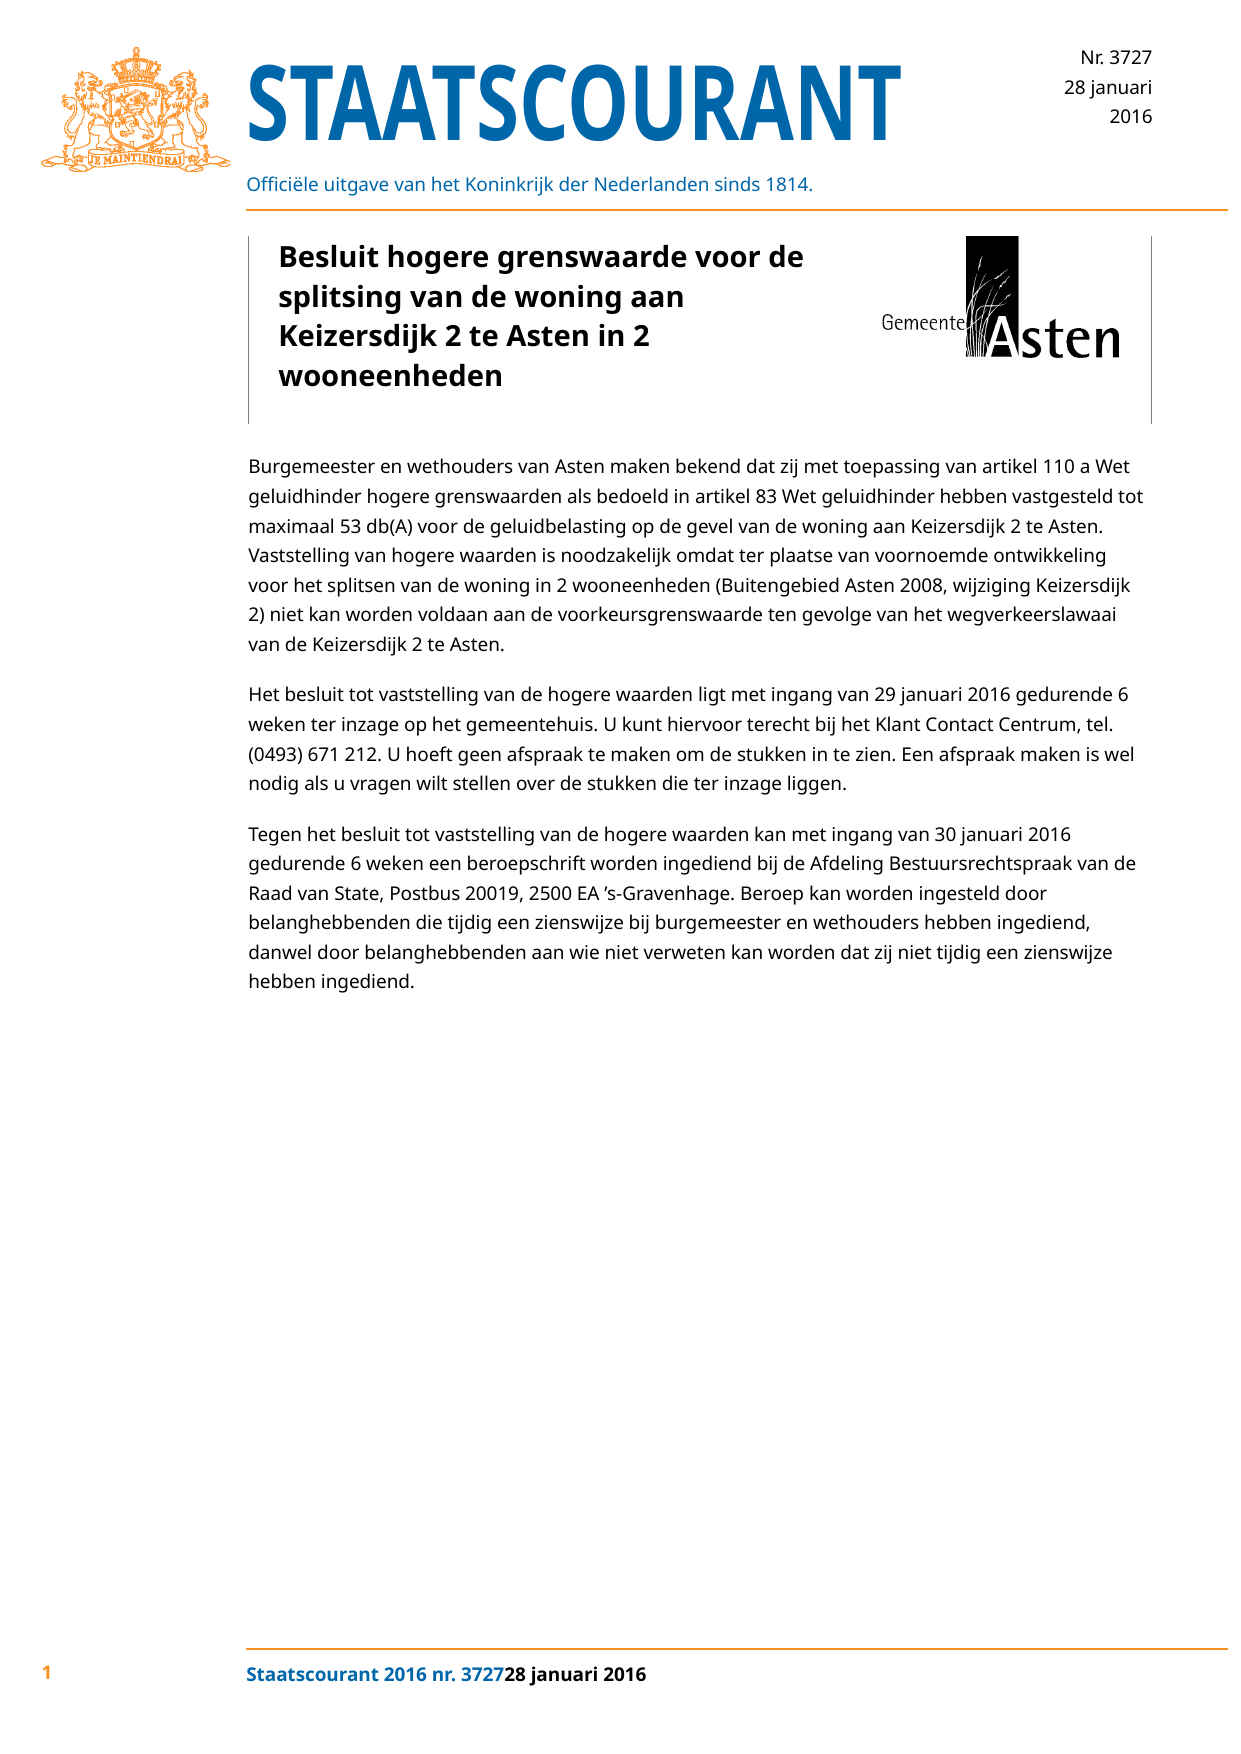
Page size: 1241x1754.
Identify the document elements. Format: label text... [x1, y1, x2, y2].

text Het besluit tot vaststelling van de hogere waarden ligt met ingang van 29 januari 2016 gedurende 6 weken ter inzage op het gemeentehuis. U kunt hiervoor terecht bij het Klant Contact Centrum, tel. (0493) 671 212. U hoeft geen afspraak te maken om de stukken in te zien. Een afspraak maken is wel nodig als u vragen wilt stellen over de stukken die ter inzage liggen. [248, 682, 1152, 796]
text Tegen het besluit tot vaststelling van de hogere waarden kan met ingang van 30 januari 2016 gedurende 6 weken een beroepschrift worden ingediend bij de Afdeling Bestuursrechtspraak van de Raad van State, Postbus 20019, 2500 EA ’s-Gravenhage. Beroep kan worden ingesteld door belanghebbenden die tijdig een zienswijze bij burgemeester en wethouders hebben ingediend, danwel door belanghebbenden aan wie niet verweten kan worden dat zij niet tijdig een zienswijze hebben ingediend. [248, 821, 1152, 994]
table_header [850, 236, 1151, 424]
text Burgemeester en wethouders van Asten maken bekend dat zij met toepassing van artikel 110 a Wet geluidhinder hogere grenswaarden als bedoeld in artikel 83 Wet geluidhinder hebben vastgesteld tot maximaal 53 db(A) voor de geluidbelasting op de gevel van de woning aan Keizersdijk 2 te Asten. Vaststelling van hogere waarden is noodzakelijk omdat ter plaatse van voornoemde ontwikkeling voor het splitsen van de woning in 2 wooneenheden (Buitengebied Asten 2008, wijziging Keizersdijk 2) niet kan worden voldaan aan de voorkeursgrenswaarde ten gevolge van het wegverkeerslawaai van de Keizersdijk 2 te Asten. [248, 454, 1152, 657]
picture [882, 236, 1119, 367]
table_header Besluit hogere grenswaarde voor de splitsing van de woning aan Keizersdijk 2 te Asten in 2 wooneenheden [249, 236, 850, 424]
picture [41, 47, 231, 172]
